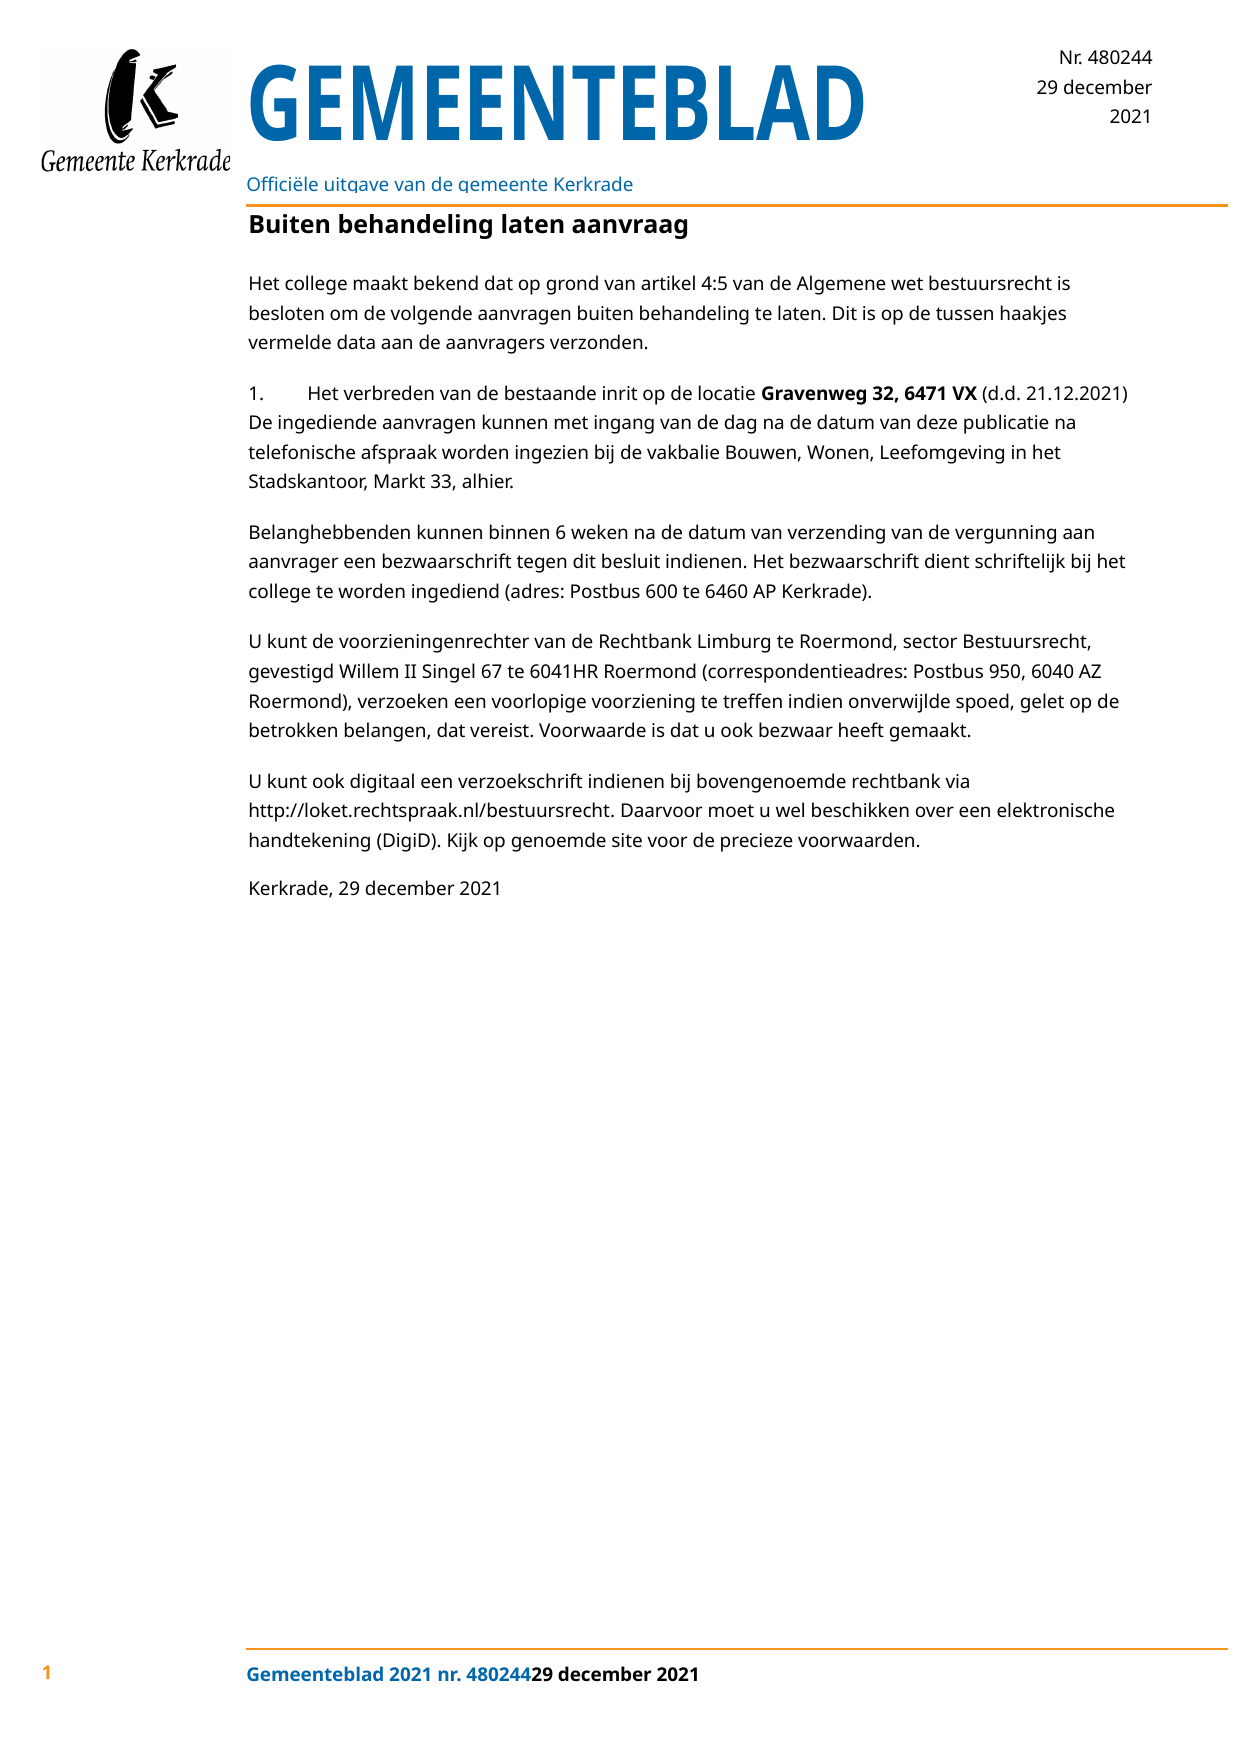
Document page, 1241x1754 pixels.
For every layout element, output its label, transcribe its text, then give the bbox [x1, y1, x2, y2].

picture [41, 47, 231, 172]
text Kerkrade, 29 december 2021 [248, 875, 1152, 901]
text U kunt ook digitaal een verzoekschrift indienen bij bovengenoemde rechtbank via http://loket.rechtspraak.nl/bestuursrecht. Daarvoor moet u wel beschikken over een elektronische handtekening (DigiD). Kijk op genoemde site voor de precieze voorwaarden. [248, 768, 1152, 853]
text Het college maakt bekend dat op grond van artikel 4:5 van de Algemene wet bestuursrecht is besloten om de volgende aanvragen buiten behandeling te laten. Dit is op de tussen haakjes vermelde data aan de aanvragers verzonden. [248, 270, 1152, 355]
text U kunt de voorzieningenrechter van de Rechtbank Limburg te Roermond, sector Bestuursrecht, gevestigd Willem II Singel 67 te 6041HR Roermond (correspondentieadres: Postbus 950, 6040 AZ Roermond), verzoeken een voorlopige voorziening te treffen indien onverwijlde spoed, gelet op de betrokken belangen, dat vereist. Voorwaarde is dat u ook bezwaar heeft gemaakt. [248, 629, 1152, 743]
text Buiten behandeling laten aanvraag [248, 207, 1152, 241]
list Het verbreden van de bestaande inrit op de locatie Gravenweg 32, 6471 VX (d.d. 21.12.2021) [248, 380, 1152, 406]
text De ingediende aanvragen kunnen met ingang van de dag na de datum van deze publicatie na telefonische afspraak worden ingezien bij de vakbalie Bouwen, Wonen, Leefomgeving in het Stadskantoor, Markt 33, alhier. [248, 409, 1152, 494]
text Belanghebbenden kunnen binnen 6 weken na de datum van verzending van de vergunning aan aanvrager een bezwaarschrift tegen dit besluit indienen. Het bezwaarschrift dient schriftelijk bij het college te worden ingediend (adres: Postbus 600 te 6460 AP Kerkrade). [248, 519, 1152, 604]
